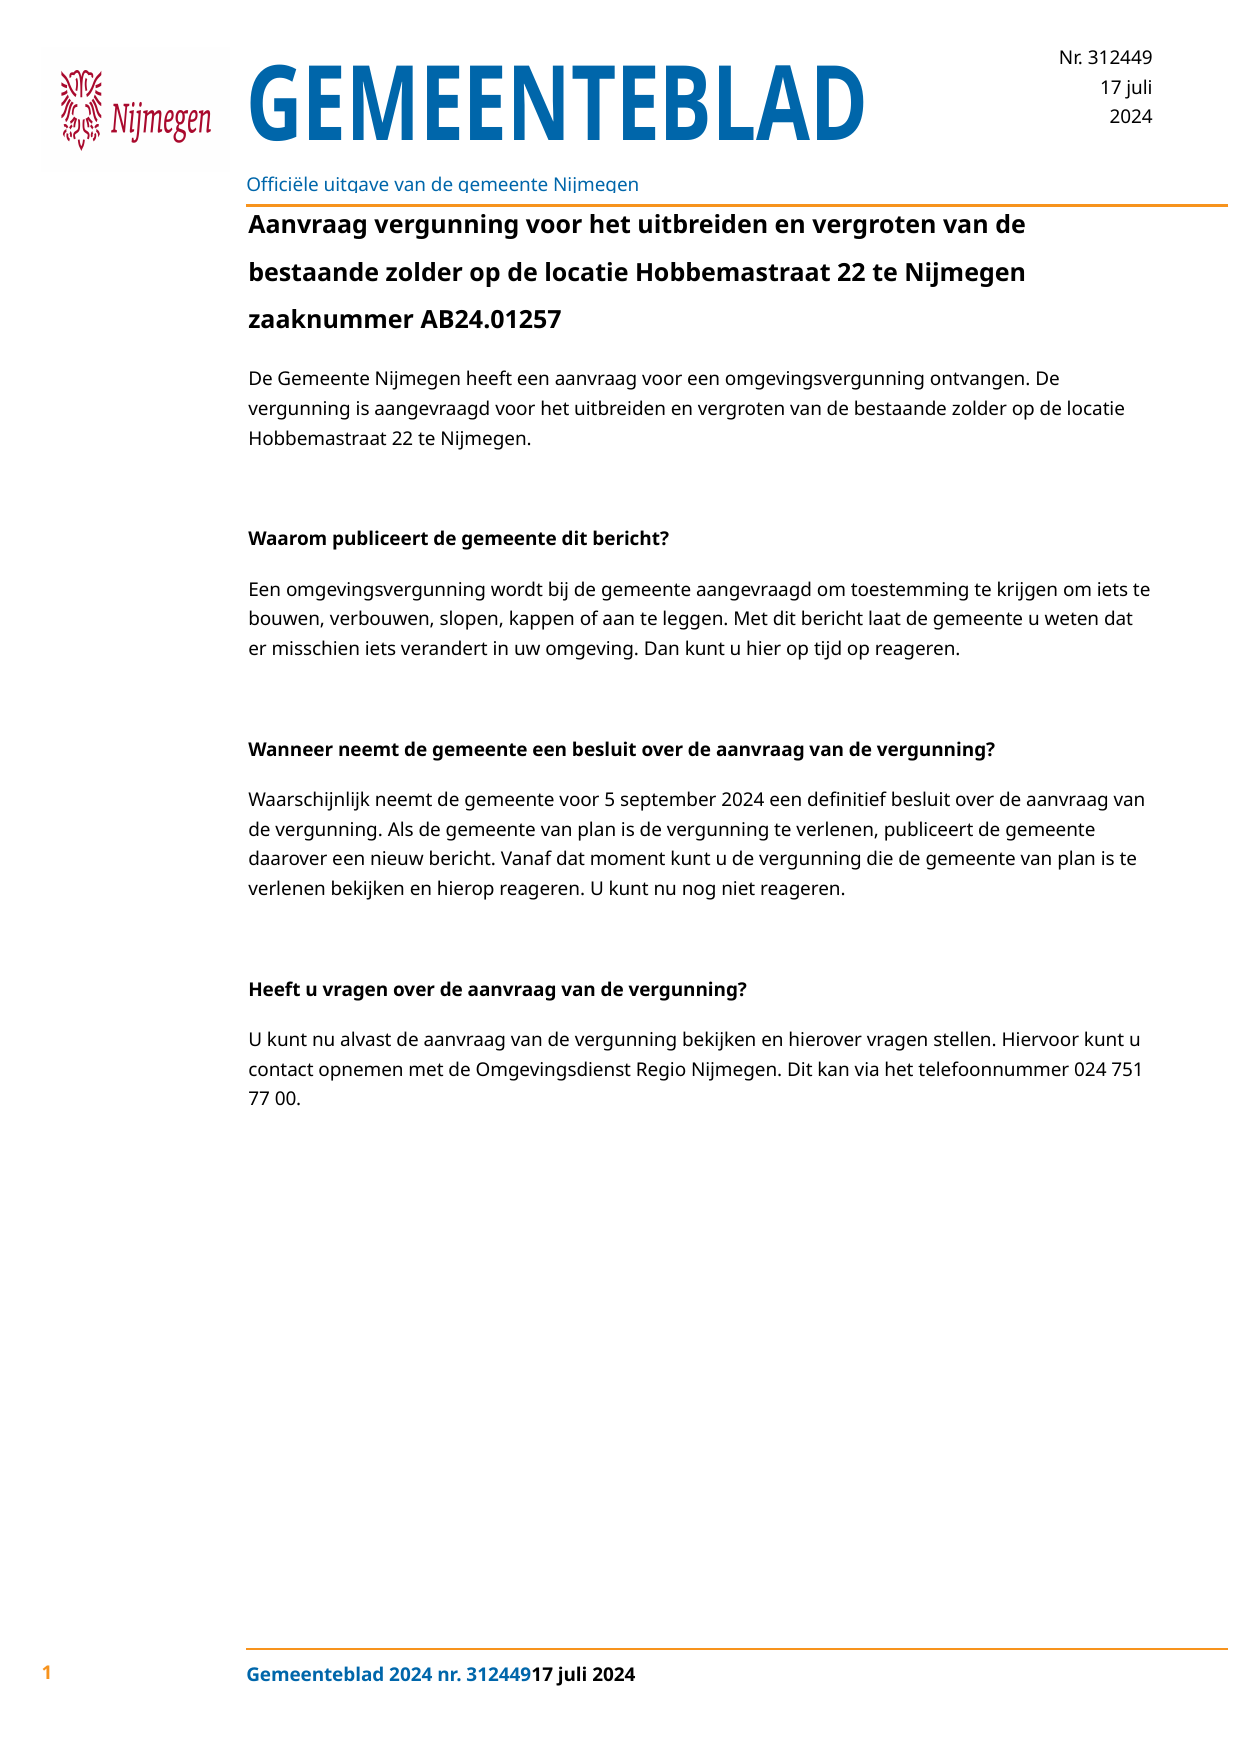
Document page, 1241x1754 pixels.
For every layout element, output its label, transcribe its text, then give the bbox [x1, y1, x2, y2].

text De Gemeente Nijmegen heeft een aanvraag voor een omgevingsvergunning ontvangen. De vergunning is aangevraagd voor het uitbreiden en vergroten van de bestaande zolder op de locatie Hobbemastraat 22 te Nijmegen. [248, 366, 1152, 450]
text Waarschijnlijk neemt de gemeente voor 5 september 2024 een definitief besluit over de aanvraag van de vergunning. Als de gemeente van plan is de vergunning te verlenen, publiceert de gemeente daarover een nieuw bericht. Vanaf dat moment kunt u de vergunning die de gemeente van plan is te verlenen bekijken en hierop reageren. U kunt nu nog niet reageren. [248, 786, 1152, 901]
text Aanvraag vergunning voor het uitbreiden en vergroten van de bestaande zolder op de locatie Hobbemastraat 22 te Nijmegen zaaknummer AB24.01257 [248, 207, 1152, 336]
text Een omgevingsvergunning wordt bij de gemeente aangevraagd om toestemming te krijgen om iets te bouwen, verbouwen, slopen, kappen of aan te leggen. Met dit bericht laat de gemeente u weten dat er misschien iets verandert in uw omgeving. Dan kunt u hier op tijd op reageren. [248, 576, 1152, 661]
text U kunt nu alvast de aanvraag van de vergunning bekijken en hierover vragen stellen. Hiervoor kunt u contact opnemen met de Omgevingsdienst Regio Nijmegen. Dit kan via het telefoonnummer 024 751 77 00. [248, 1026, 1152, 1111]
text Waarom publiceert de gemeente dit bericht? [248, 526, 1152, 551]
picture [41, 47, 231, 172]
text Wanneer neemt de gemeente een besluit over de aanvraag van de vergunning? [248, 736, 1152, 762]
text Heeft u vragen over de aanvraag van de vergunning? [248, 976, 1152, 1002]
